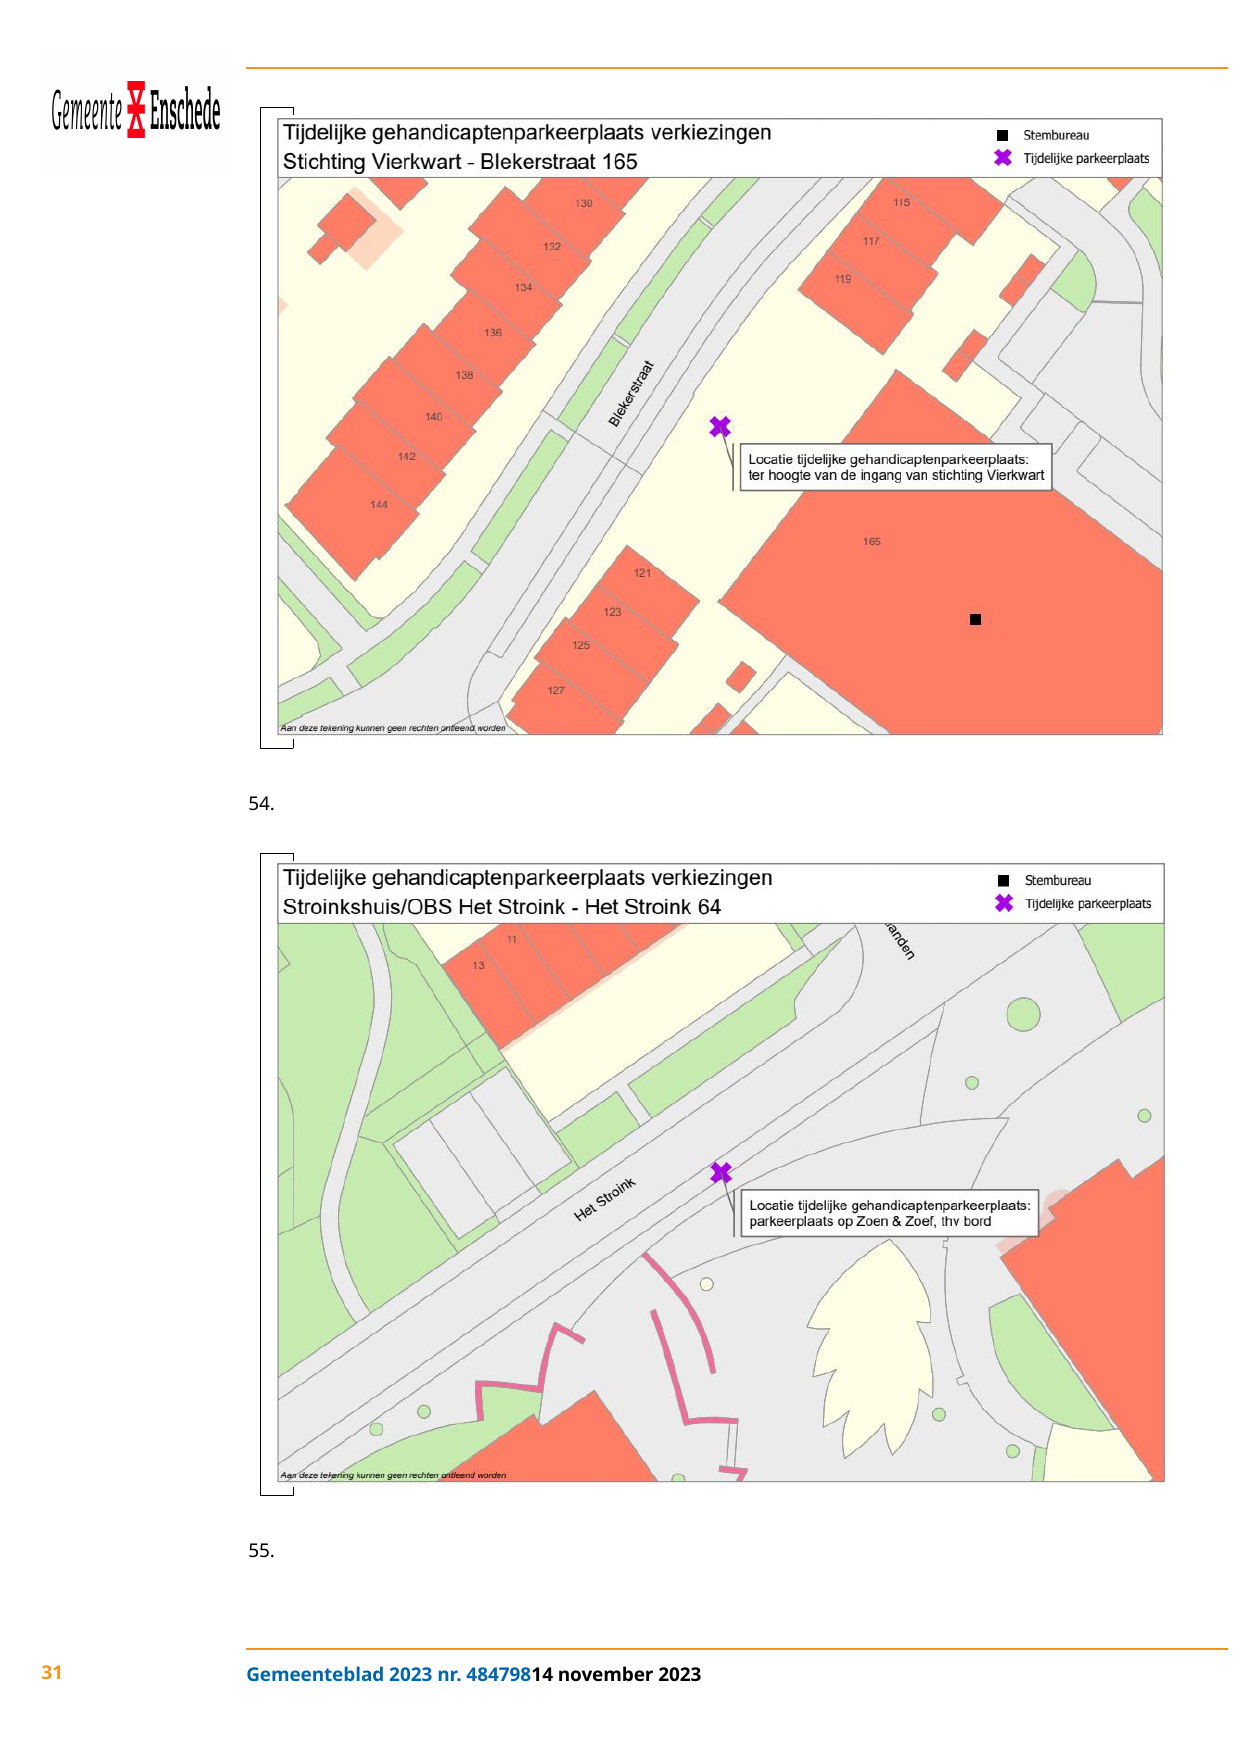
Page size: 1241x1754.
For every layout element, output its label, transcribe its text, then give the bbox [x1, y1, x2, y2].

text 54. [248, 790, 1152, 816]
text 55. [248, 1538, 1152, 1563]
picture [268, 115, 1173, 739]
picture [268, 861, 1173, 1487]
picture [41, 47, 231, 172]
